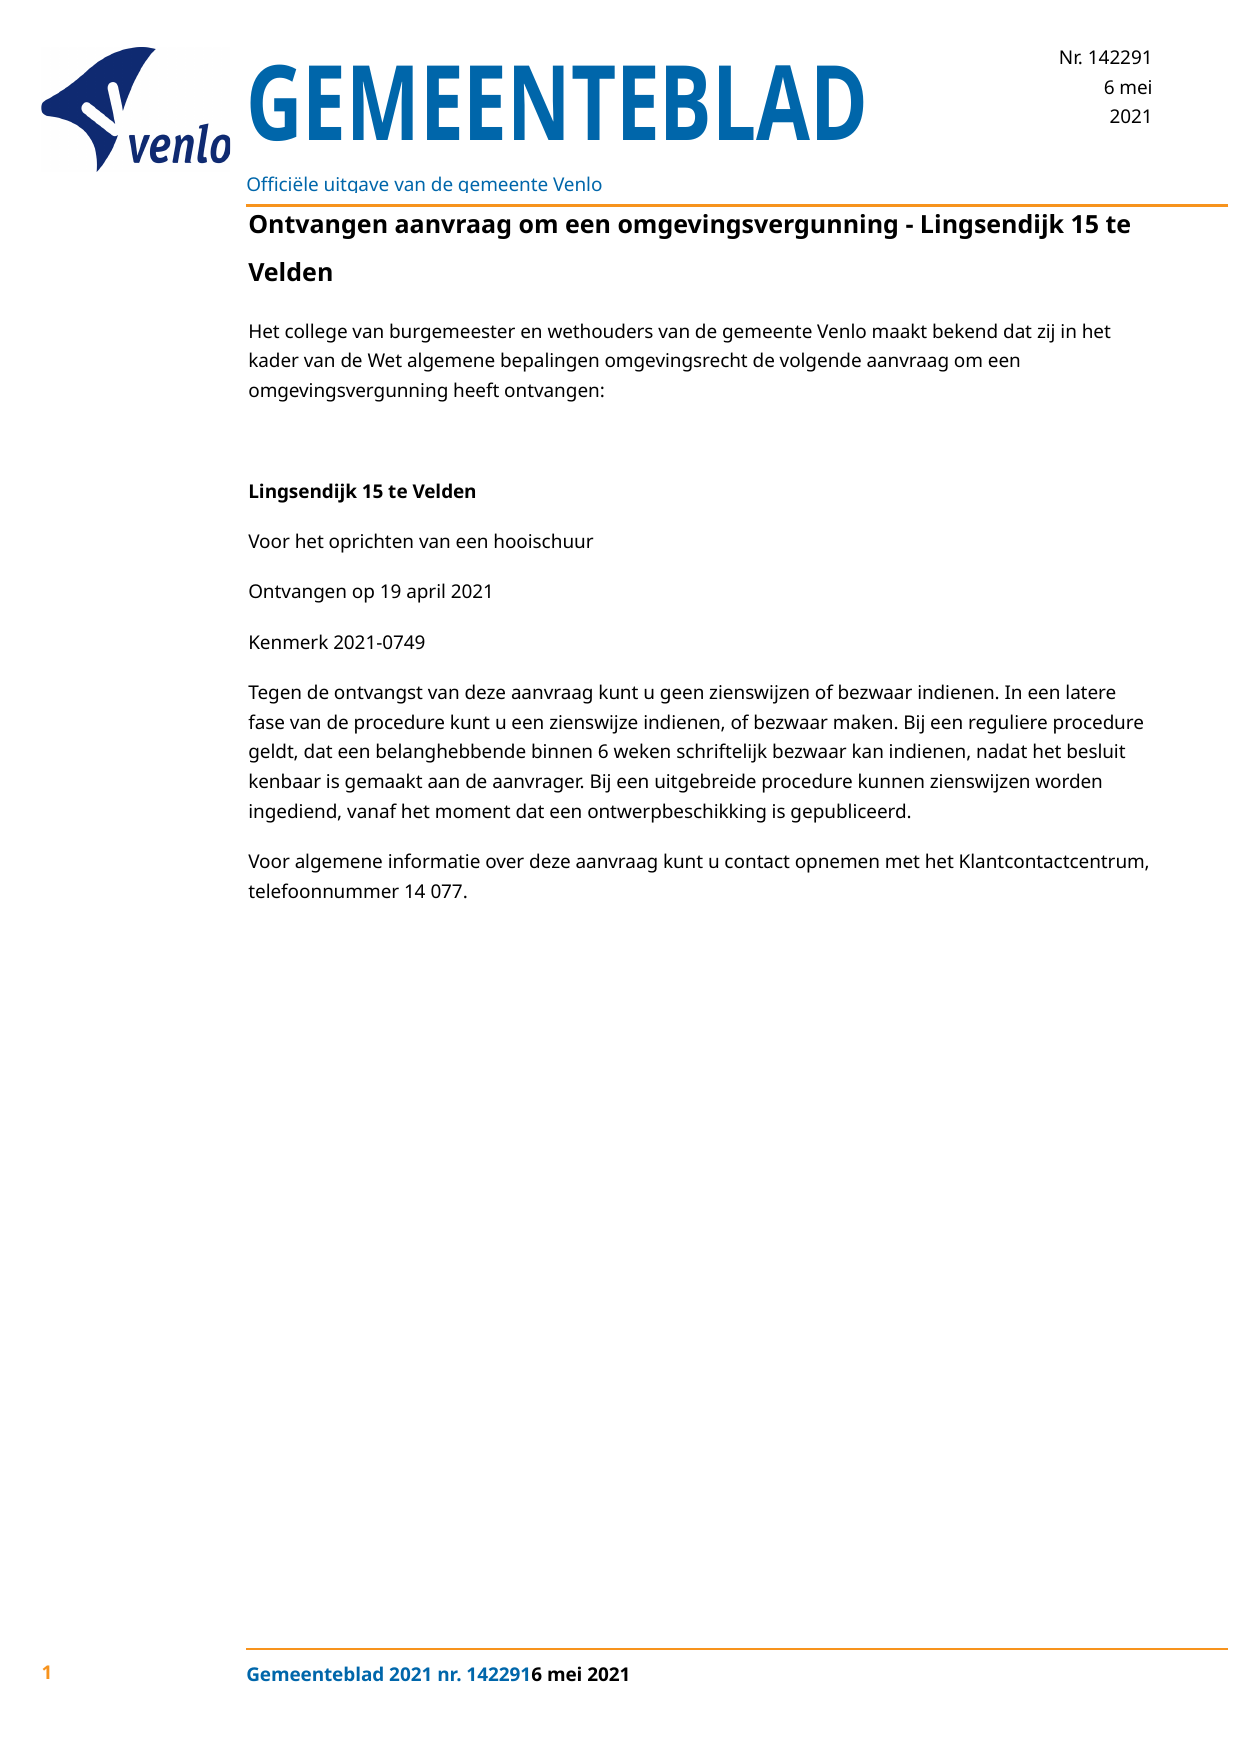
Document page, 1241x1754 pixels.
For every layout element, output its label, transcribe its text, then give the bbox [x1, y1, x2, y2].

text Ontvangen aanvraag om een omgevingsvergunning - Lingsendijk 15 te Velden [248, 207, 1152, 288]
text Lingsendijk 15 te Velden [248, 478, 1152, 504]
text Ontvangen op 19 april 2021 [248, 579, 1152, 604]
text Tegen de ontvangst van deze aanvraag kunt u geen zienswijzen of bezwaar indienen. In een latere fase van de procedure kunt u een zienswijze indienen, of bezwaar maken. Bij een reguliere procedure geldt, dat een belanghebbende binnen 6 weken schriftelijk bezwaar kan indienen, nadat het besluit kenbaar is gemaakt aan de aanvrager. Bij een uitgebreide procedure kunnen zienswijzen worden ingediend, vanaf het moment dat een ontwerpbeschikking is gepubliceerd. [248, 679, 1152, 824]
text Voor het oprichten van een hooischuur [248, 528, 1152, 554]
text Kenmerk 2021-0749 [248, 629, 1152, 655]
picture [41, 47, 231, 172]
text Voor algemene informatie over deze aanvraag kunt u contact opnemen met het Klantcontactcentrum, telefoonnummer 14 077. [248, 848, 1152, 904]
text Het college van burgemeester en wethouders van de gemeente Venlo maakt bekend dat zij in het kader van de Wet algemene bepalingen omgevingsrecht de volgende aanvraag om een omgevingsvergunning heeft ontvangen: [248, 318, 1152, 403]
